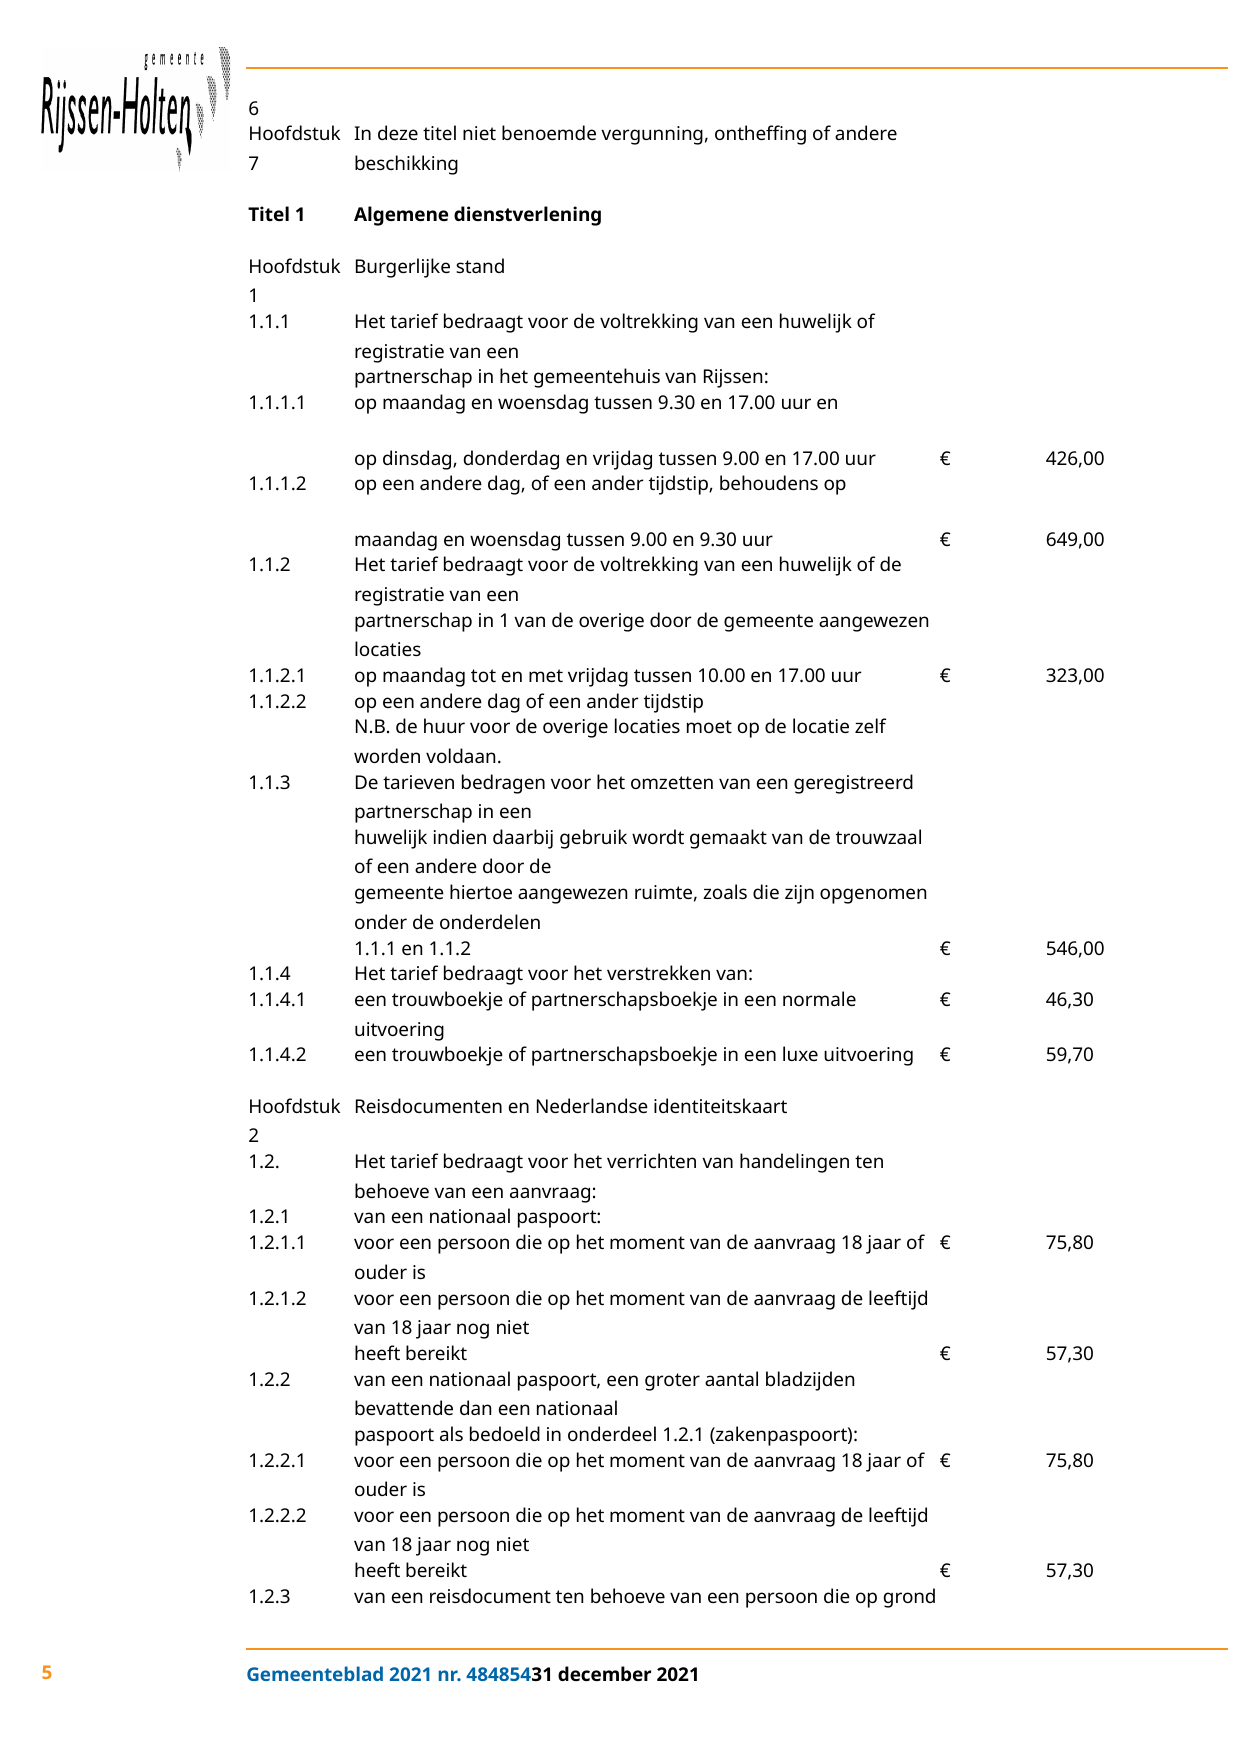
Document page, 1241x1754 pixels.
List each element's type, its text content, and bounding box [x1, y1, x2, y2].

table_cell € [940, 1229, 1046, 1285]
table_cell op maandag en woensdag tussen 9.30 en 17.00 uur en [354, 389, 939, 445]
table_cell een trouwboekje of partnerschapsboekje in een luxe uitvoering [354, 1042, 939, 1067]
table_cell 1.2.2 [248, 1366, 354, 1421]
table_cell [1046, 1093, 1152, 1148]
table_cell [940, 121, 1046, 176]
table_cell [1046, 308, 1152, 364]
table_cell [940, 1366, 1046, 1421]
table_cell [1046, 1204, 1152, 1229]
table_cell van een reisdocument ten behoeve van een persoon die op grond [354, 1583, 939, 1609]
table_cell [248, 1421, 354, 1447]
table_cell 546,00 [1046, 935, 1152, 961]
table_cell 1.2.1 [248, 1204, 354, 1229]
table_cell partnerschap in het gemeentehuis van Rijssen: [354, 364, 939, 389]
table_cell [1046, 1502, 1152, 1557]
table_cell [354, 227, 939, 253]
table_cell [940, 824, 1046, 879]
table_cell Reisdocumenten en Nederlandse identiteitskaart [354, 1093, 939, 1148]
table_cell 1.1.4 [248, 961, 354, 986]
table_cell € [940, 1447, 1046, 1502]
table_cell [1046, 714, 1152, 769]
table_cell [1046, 364, 1152, 389]
table_cell € [940, 1340, 1046, 1366]
table_cell [1046, 1583, 1152, 1609]
table_cell [940, 1067, 1046, 1093]
table_cell op maandag tot en met vrijdag tussen 10.00 en 17.00 uur [354, 662, 939, 688]
table_cell 1.1.1.2 [248, 470, 354, 526]
table_cell 46,30 [1046, 986, 1152, 1042]
table_cell [1046, 1067, 1152, 1093]
table_cell 1.2.1.2 [248, 1285, 354, 1340]
table_cell € [940, 445, 1046, 470]
table_cell N.B. de huur voor de overige locaties moet op de locatie zelf worden voldaan. [354, 714, 939, 769]
table_cell [248, 607, 354, 662]
table_cell paspoort als bedoeld in onderdeel 1.2.1 (zakenpaspoort): [354, 1421, 939, 1447]
table_cell 1.2.3 [248, 1583, 354, 1609]
table_cell voor een persoon die op het moment van de aanvraag de leeftijd van 18 jaar nog niet [354, 1285, 939, 1340]
table_cell [354, 95, 939, 121]
table_cell [940, 470, 1046, 526]
table_cell [940, 688, 1046, 713]
table_cell Het tarief bedraagt voor het verstrekken van: [354, 961, 939, 986]
table_cell [940, 176, 1046, 202]
table_cell [1046, 202, 1152, 227]
table_cell [1046, 607, 1152, 662]
table_cell 59,70 [1046, 1042, 1152, 1067]
table_cell [940, 1093, 1046, 1148]
table_cell [940, 253, 1046, 308]
table_cell [1046, 253, 1152, 308]
table_cell [940, 961, 1046, 986]
table_cell gemeente hiertoe aangewezen ruimte, zoals die zijn opgenomen onder de onderdelen [354, 880, 939, 935]
table_cell voor een persoon die op het moment van de aanvraag de leeftijd van 18 jaar nog niet [354, 1502, 939, 1557]
table_cell [940, 1148, 1046, 1204]
table_cell een trouwboekje of partnerschapsboekje in een normale uitvoering [354, 986, 939, 1042]
table_cell huwelijk indien daarbij gebruik wordt gemaakt van de trouwzaal of een andere door de [354, 824, 939, 879]
table_cell [1046, 1421, 1152, 1447]
table_cell 426,00 [1046, 445, 1152, 470]
table_cell op dinsdag, donderdag en vrijdag tussen 9.00 en 17.00 uur [354, 445, 939, 470]
table_cell 1.1.2.1 [248, 662, 354, 688]
table_cell 1.1.3 [248, 769, 354, 824]
table_cell [248, 935, 354, 961]
table_cell [1046, 1285, 1152, 1340]
table_cell Hoofdstuk 7 [248, 121, 354, 176]
table_cell Hoofdstuk 2 [248, 1093, 354, 1148]
table_cell [248, 227, 354, 253]
table_cell voor een persoon die op het moment van de aanvraag 18 jaar of ouder is [354, 1447, 939, 1502]
table_cell 1.2.1.1 [248, 1229, 354, 1285]
table_cell heeft bereikt [354, 1340, 939, 1366]
table_cell [1046, 551, 1152, 607]
table_cell 75,80 [1046, 1447, 1152, 1502]
table_cell [354, 176, 939, 202]
table_cell [248, 880, 354, 935]
table_cell [248, 176, 354, 202]
table_cell 1.1.2 [248, 551, 354, 607]
table_cell [1046, 880, 1152, 935]
table_cell op een andere dag of een ander tijdstip [354, 688, 939, 713]
table_cell [248, 445, 354, 470]
table_cell In deze titel niet benoemde vergunning, ontheffing of andere beschikking [354, 121, 939, 176]
table_cell [940, 607, 1046, 662]
table_cell 649,00 [1046, 526, 1152, 551]
table_cell Hoofdstuk 1 [248, 253, 354, 308]
table_cell [248, 1067, 354, 1093]
table_cell [248, 824, 354, 879]
table_cell € [940, 526, 1046, 551]
table_cell [940, 227, 1046, 253]
table_cell 1.1.1.1 [248, 389, 354, 445]
table_cell [1046, 1148, 1152, 1204]
table_cell [1046, 961, 1152, 986]
table_cell [248, 364, 354, 389]
table_cell maandag en woensdag tussen 9.00 en 9.30 uur [354, 526, 939, 551]
table_cell [940, 1502, 1046, 1557]
table_cell 57,30 [1046, 1340, 1152, 1366]
table_cell [1046, 389, 1152, 445]
table_cell De tarieven bedragen voor het omzetten van een geregistreerd partnerschap in een [354, 769, 939, 824]
table_cell [1046, 95, 1152, 121]
table_cell van een nationaal paspoort, een groter aantal bladzijden bevattende dan een nationaal [354, 1366, 939, 1421]
table_cell van een nationaal paspoort: [354, 1204, 939, 1229]
table_cell [940, 364, 1046, 389]
table_cell [1046, 1366, 1152, 1421]
table_cell 1.1.1 en 1.1.2 [354, 935, 939, 961]
table_cell [1046, 769, 1152, 824]
table_cell [940, 1583, 1046, 1609]
table_cell [354, 1067, 939, 1093]
table_cell Burgerlijke stand [354, 253, 939, 308]
picture [41, 47, 231, 172]
table_cell € [940, 1042, 1046, 1067]
table_cell [248, 1340, 354, 1366]
table_cell € [940, 935, 1046, 961]
table_cell € [940, 986, 1046, 1042]
table_cell 75,80 [1046, 1229, 1152, 1285]
table_cell [940, 769, 1046, 824]
table_cell [940, 1204, 1046, 1229]
table_cell € [940, 1558, 1046, 1583]
table_cell [940, 389, 1046, 445]
table_cell 1.1.4.1 [248, 986, 354, 1042]
table_cell Het tarief bedraagt voor de voltrekking van een huwelijk of registratie van een [354, 308, 939, 364]
table_cell [1046, 688, 1152, 713]
table_cell [1046, 227, 1152, 253]
table_cell 1.1.1 [248, 308, 354, 364]
table_cell [940, 202, 1046, 227]
table_cell [940, 95, 1046, 121]
table_cell [1046, 470, 1152, 526]
table_cell [940, 308, 1046, 364]
table_cell op een andere dag, of een ander tijdstip, behoudens op [354, 470, 939, 526]
table_cell [248, 1558, 354, 1583]
table_cell 1.2.2.2 [248, 1502, 354, 1557]
table_cell voor een persoon die op het moment van de aanvraag 18 jaar of ouder is [354, 1229, 939, 1285]
table_cell 323,00 [1046, 662, 1152, 688]
table_cell [940, 1421, 1046, 1447]
table_cell 1.2. [248, 1148, 354, 1204]
table_cell [1046, 176, 1152, 202]
table_cell 57,30 [1046, 1558, 1152, 1583]
table_cell [940, 551, 1046, 607]
table_cell [940, 714, 1046, 769]
table_cell Algemene dienstverlening [354, 202, 939, 227]
table_cell [940, 880, 1046, 935]
table_cell partnerschap in 1 van de overige door de gemeente aangewezen locaties [354, 607, 939, 662]
table_cell € [940, 662, 1046, 688]
table_cell Titel 1 [248, 202, 354, 227]
table_cell [248, 526, 354, 551]
table_cell [248, 714, 354, 769]
table_cell 1.2.2.1 [248, 1447, 354, 1502]
table_cell 6 [248, 95, 354, 121]
table_cell Het tarief bedraagt voor het verrichten van handelingen ten behoeve van een aanvraag: [354, 1148, 939, 1204]
table_cell [1046, 824, 1152, 879]
table_cell 1.1.2.2 [248, 688, 354, 713]
table_cell Het tarief bedraagt voor de voltrekking van een huwelijk of de registratie van een [354, 551, 939, 607]
table_cell heeft bereikt [354, 1558, 939, 1583]
table_cell [940, 1285, 1046, 1340]
table_cell [1046, 121, 1152, 176]
table_cell 1.1.4.2 [248, 1042, 354, 1067]
